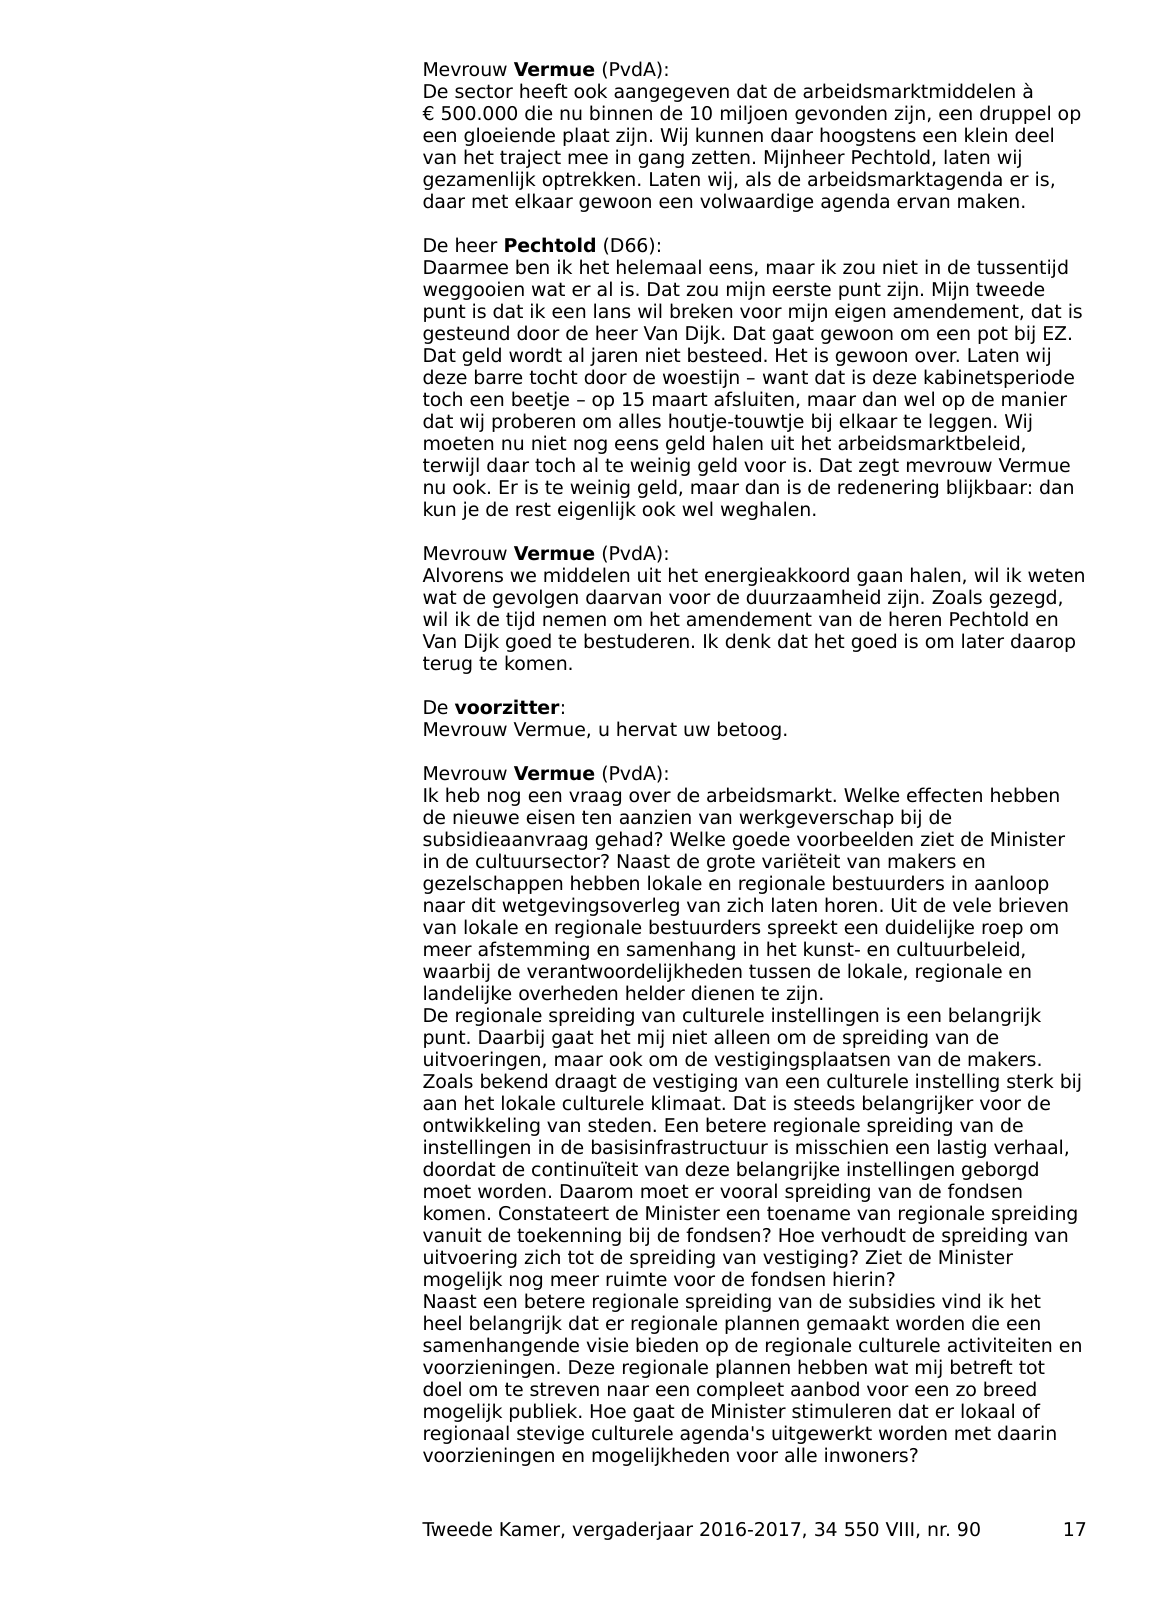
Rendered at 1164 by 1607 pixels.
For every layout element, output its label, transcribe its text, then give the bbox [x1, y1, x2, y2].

text Mevrouw Vermue (PvdA): [422, 763, 1087, 785]
text Mevrouw Vermue (PvdA): [422, 543, 1087, 565]
text De sector heeft ook aangegeven dat de arbeidsmarktmiddelen à € 500.000 die nu binnen de 10 miljoen gevonden zijn, een druppel op een gloeiende plaat zijn. Wij kunnen daar hoogstens een klein deel van het traject mee in gang zetten. Mijnheer Pechtold, laten wij gezamenlijk optrekken. Laten wij, als de arbeidsmarktagenda er is, daar met elkaar gewoon een volwaardige agenda ervan maken. [422, 81, 1087, 213]
text De regionale spreiding van culturele instellingen is een belangrijk punt. Daarbij gaat het mij niet alleen om de spreiding van de uitvoeringen, maar ook om de vestigingsplaatsen van de makers. Zoals bekend draagt de vestiging van een culturele instelling sterk bij aan het lokale culturele klimaat. Dat is steeds belangrijker voor de ontwikkeling van steden. Een betere regionale spreiding van de instellingen in de basisinfrastructuur is misschien een lastig verhaal, doordat de continuïteit van deze belangrijke instellingen geborgd moet worden. Daarom moet er vooral spreiding van de fondsen komen. Constateert de Minister een toename van regionale spreiding vanuit de toekenning bij de fondsen? Hoe verhoudt de spreiding van uitvoering zich tot de spreiding van vestiging? Ziet de Minister mogelijk nog meer ruimte voor de fondsen hierin? [422, 1005, 1087, 1291]
text Mevrouw Vermue, u hervat uw betoog. [422, 719, 1087, 741]
text Mevrouw Vermue (PvdA): [422, 59, 1087, 81]
text Ik heb nog een vraag over de arbeidsmarkt. Welke effecten hebben de nieuwe eisen ten aanzien van werkgeverschap bij de subsidieaanvraag gehad? Welke goede voorbeelden ziet de Minister in de cultuursector? Naast de grote variëteit van makers en gezelschappen hebben lokale en regionale bestuurders in aanloop naar dit wetgevingsoverleg van zich laten horen. Uit de vele brieven van lokale en regionale bestuurders spreekt een duidelijke roep om meer afstemming en samenhang in het kunst- en cultuurbeleid, waarbij de verantwoordelijkheden tussen de lokale, regionale en landelijke overheden helder dienen te zijn. [422, 785, 1087, 1005]
text De voorzitter: [422, 697, 1087, 719]
text De heer Pechtold (D66): [422, 235, 1087, 257]
text Naast een betere regionale spreiding van de subsidies vind ik het heel belangrijk dat er regionale plannen gemaakt worden die een samenhangende visie bieden op de regionale culturele activiteiten en voorzieningen. Deze regionale plannen hebben wat mij betreft tot doel om te streven naar een compleet aanbod voor een zo breed mogelijk publiek. Hoe gaat de Minister stimuleren dat er lokaal of regionaal stevige culturele agenda's uitgewerkt worden met daarin voorzieningen en mogelijkheden voor alle inwoners? [422, 1291, 1087, 1467]
text Alvorens we middelen uit het energieakkoord gaan halen, wil ik weten wat de gevolgen daarvan voor de duurzaamheid zijn. Zoals gezegd, wil ik de tijd nemen om het amendement van de heren Pechtold en Van Dijk goed te bestuderen. Ik denk dat het goed is om later daarop terug te komen. [422, 565, 1087, 675]
text Daarmee ben ik het helemaal eens, maar ik zou niet in de tussentijd weggooien wat er al is. Dat zou mijn eerste punt zijn. Mijn tweede punt is dat ik een lans wil breken voor mijn eigen amendement, dat is gesteund door de heer Van Dijk. Dat gaat gewoon om een pot bij EZ. Dat geld wordt al jaren niet besteed. Het is gewoon over. Laten wij deze barre tocht door de woestijn – want dat is deze kabinetsperiode toch een beetje – op 15 maart afsluiten, maar dan wel op de manier dat wij proberen om alles houtje-touwtje bij elkaar te leggen. Wij moeten nu niet nog eens geld halen uit het arbeidsmarktbeleid, terwijl daar toch al te weinig geld voor is. Dat zegt mevrouw Vermue nu ook. Er is te weinig geld, maar dan is de redenering blijkbaar: dan kun je de rest eigenlijk ook wel weghalen. [422, 257, 1087, 521]
